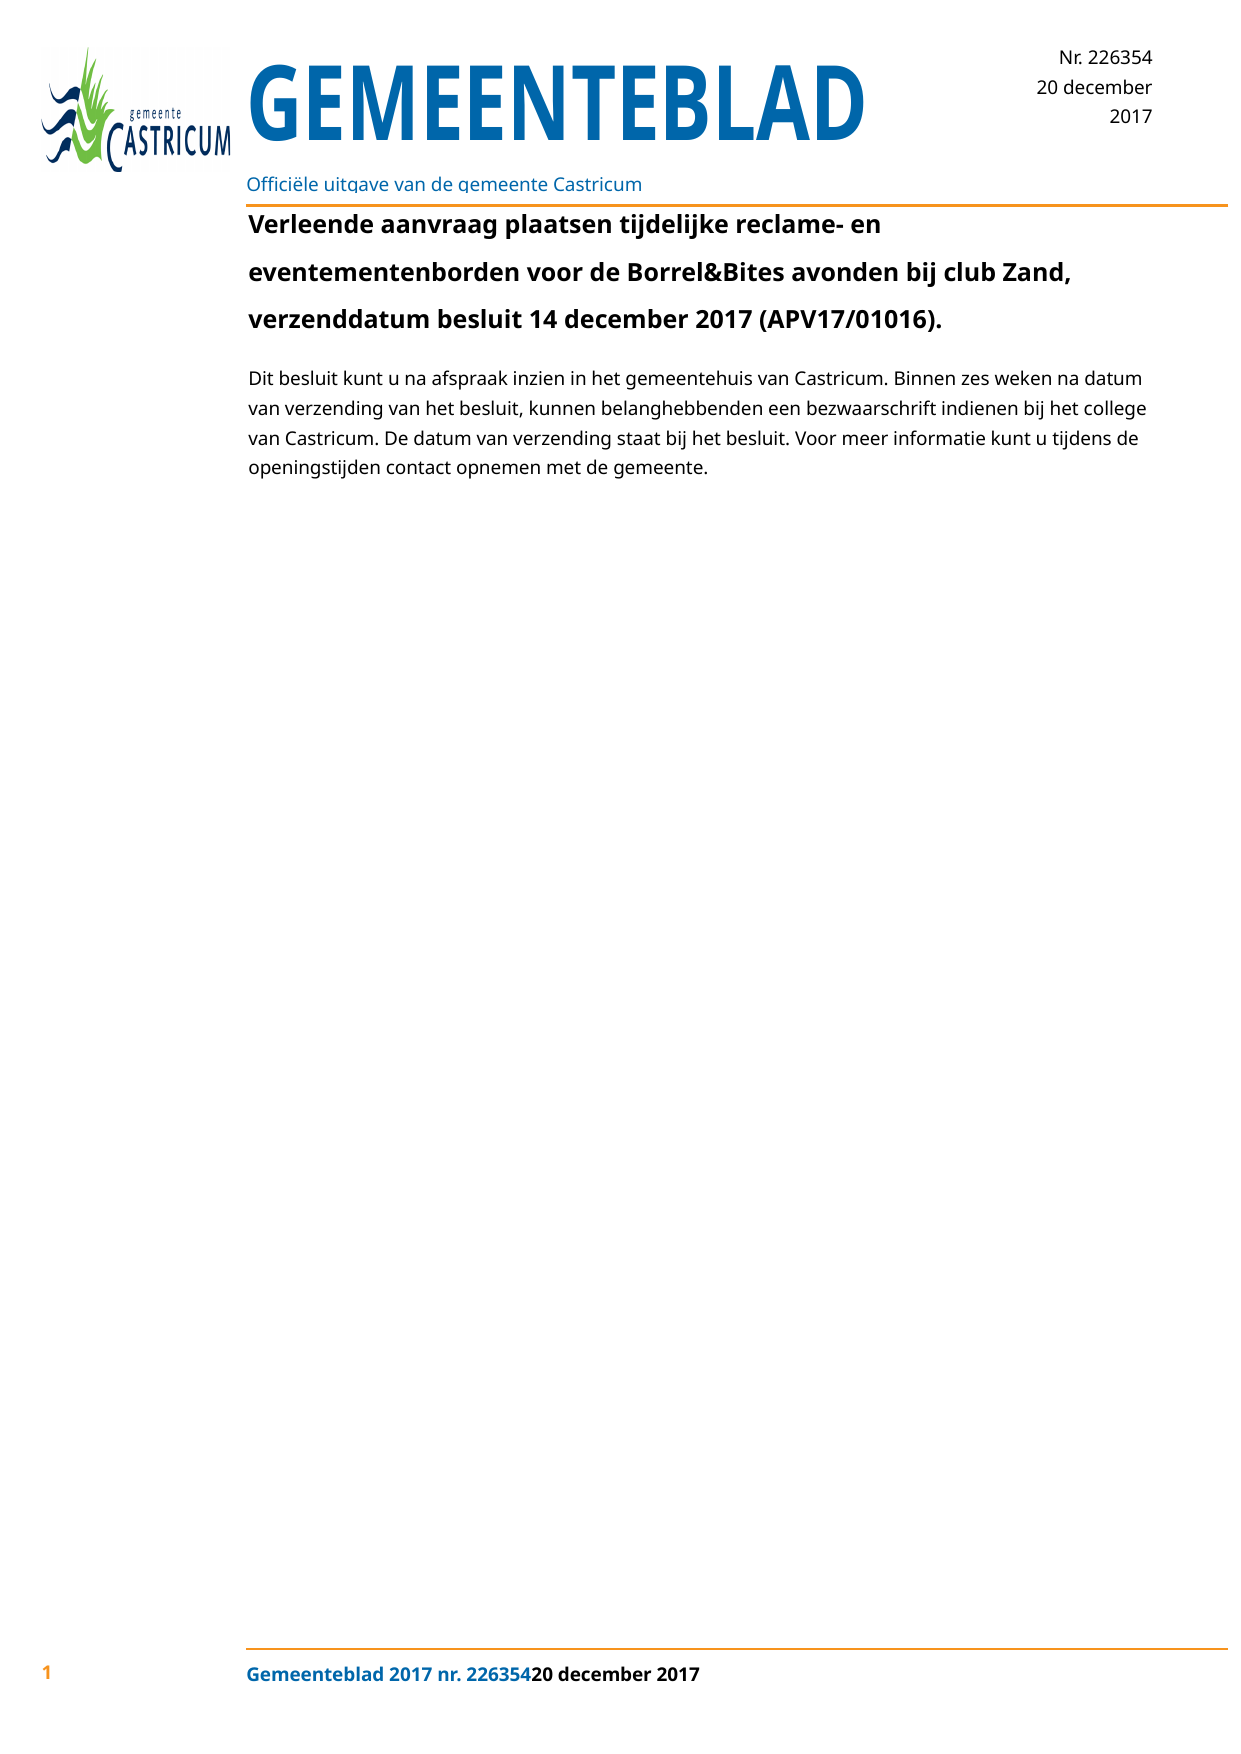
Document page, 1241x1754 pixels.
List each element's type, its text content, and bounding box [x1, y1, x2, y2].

text Verleende aanvraag plaatsen tijdelijke reclame- en eventementenborden voor de Borrel&Bites avonden bij club Zand, verzenddatum besluit 14 december 2017 (APV17/01016). [248, 207, 1152, 336]
text Dit besluit kunt u na afspraak inzien in het gemeentehuis van Castricum. Binnen zes weken na datum van verzending van het besluit, kunnen belanghebbenden een bezwaarschrift indienen bij het college van Castricum. De datum van verzending staat bij het besluit. Voor meer informatie kunt u tijdens de openingstijden contact opnemen met de gemeente. [248, 366, 1152, 480]
picture [41, 47, 231, 172]
